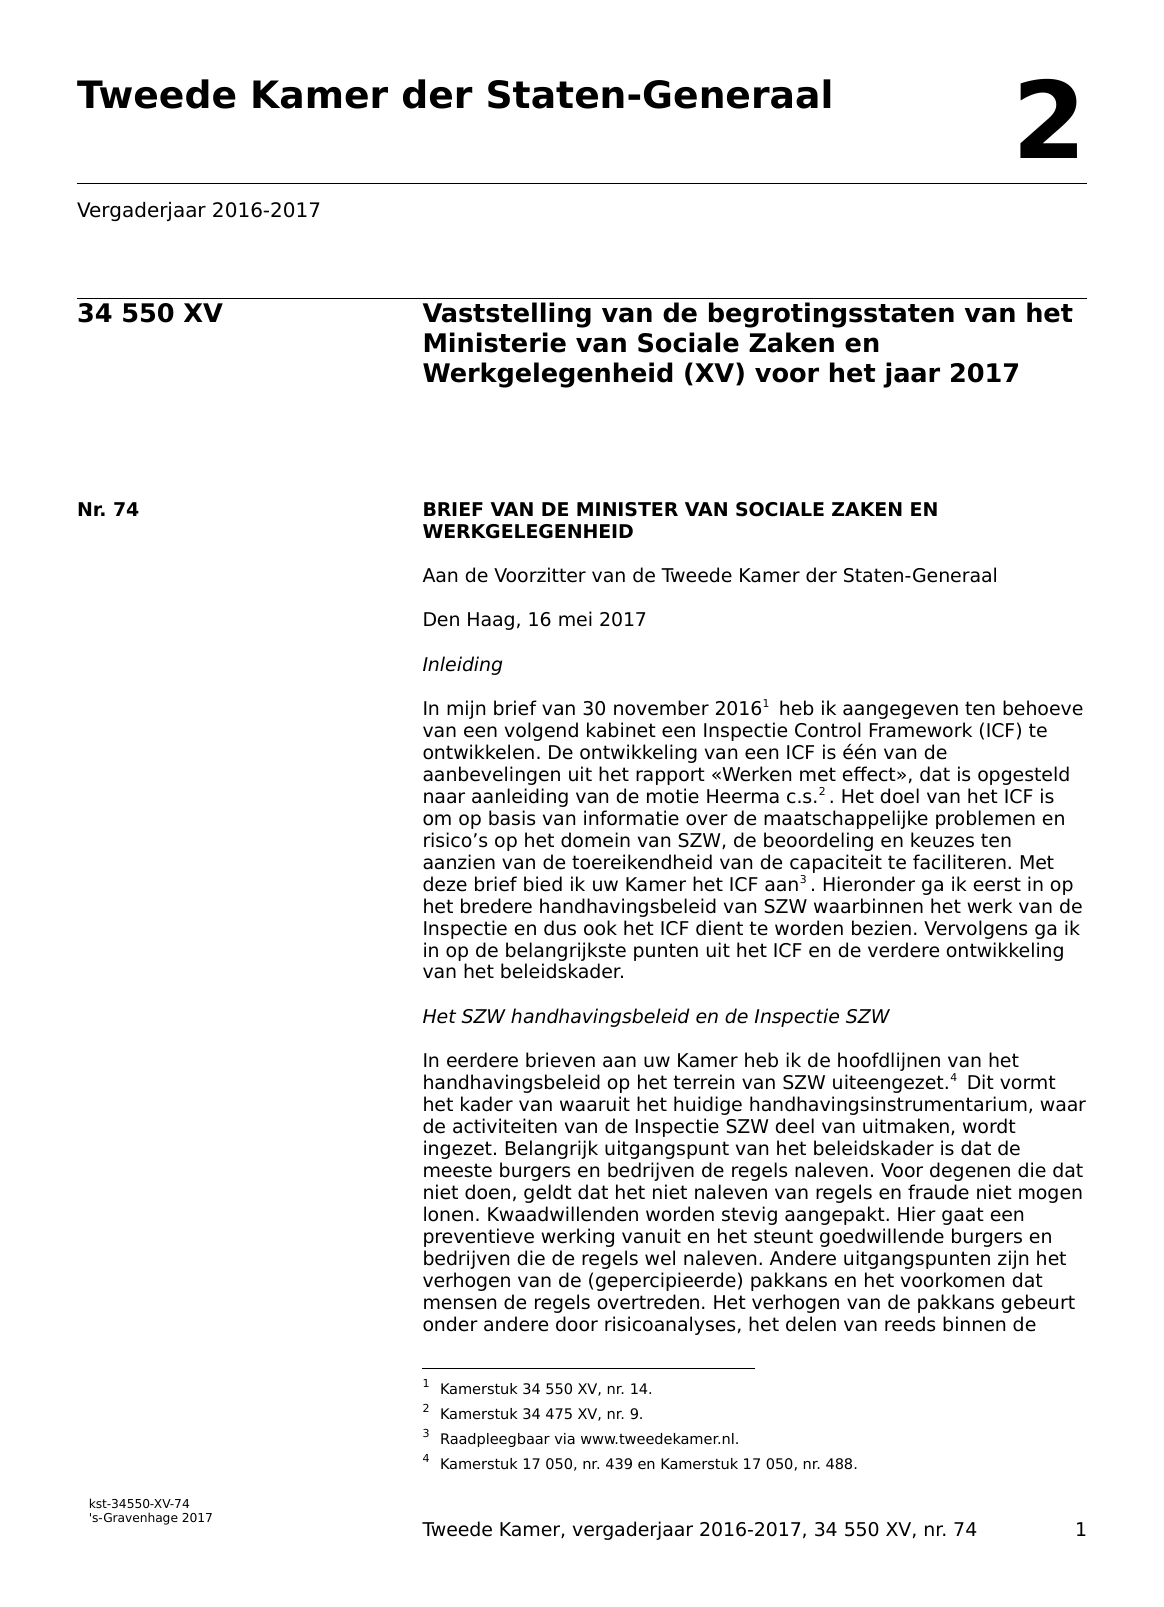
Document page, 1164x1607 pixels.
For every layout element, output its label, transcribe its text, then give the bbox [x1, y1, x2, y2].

text Raadpleegbaar via www.tweedekamer.nl. [422, 1427, 1087, 1449]
subtitle Het SZW handhavingsbeleid en de Inspectie SZW [422, 1006, 1087, 1028]
text Kamerstuk 34 475 XV, nr. 9. [422, 1402, 1087, 1424]
text In eerdere brieven aan uw Kamer heb ik de hoofdlijnen van het handhavingsbeleid op het terrein van SZW uiteengezet. Dit vormt het kader van waaruit het huidige handhavingsinstrumentarium, waar de activiteiten van de Inspectie SZW deel van uitmaken, wordt ingezet. Belangrijk uitgangspunt van het beleidskader is dat de meeste burgers en bedrijven de regels naleven. Voor degenen die dat niet doen, geldt dat het niet naleven van regels en fraude niet mogen lonen. Kwaadwillenden worden stevig aangepakt. Hier gaat een preventieve werking vanuit en het steunt goedwillende burgers en bedrijven die de regels wel naleven. Andere uitgangspunten zijn het verhogen van de (gepercipieerde) pakkans en het voorkomen dat mensen de regels overtreden. Het verhogen van de pakkans gebeurt onder andere door risicoanalyses, het delen van reeds binnen de [422, 1050, 1087, 1336]
text Den Haag, 16 mei 2017 [422, 609, 1087, 631]
text kst-34550-XV-74 [88, 1497, 323, 1511]
text 's-Gravenhage 2017 [88, 1511, 323, 1525]
subtitle Inleiding [422, 653, 1087, 676]
subtitle Nr. 74 BRIEF VAN DE MINISTER VAN SOCIALE ZAKEN EN WERKGELEGENHEID [77, 499, 1087, 543]
text Kamerstuk 17 050, nr. 439 en Kamerstuk 17 050, nr. 488. [422, 1452, 1087, 1474]
text Aan de Voorzitter van de Tweede Kamer der Staten-Generaal [422, 565, 1087, 587]
table_header 2 [886, 59, 1087, 183]
subtitle 34 550 XV Vaststelling van de begrotingsstaten van het Ministerie van Sociale Zaken en Werkgelegenheid (XV) voor het jaar 2017 [77, 299, 1087, 388]
table_cell Vergaderjaar 2016-2017 [77, 184, 1087, 298]
table_header Tweede Kamer der Staten-Generaal [77, 59, 886, 183]
text In mijn brief van 30 november 2016 heb ik aangegeven ten behoeve van een volgend kabinet een Inspectie Control Framework (ICF) te ontwikkelen. De ontwikkeling van een ICF is één van de aanbevelingen uit het rapport «Werken met effect», dat is opgesteld naar aanleiding van de motie Heerma c.s.. Het doel van het ICF is om op basis van informatie over de maatschappelijke problemen en risico’s op het domein van SZW, de beoordeling en keuzes ten aanzien van de toereikendheid van de capaciteit te faciliteren. Met deze brief bied ik uw Kamer het ICF aan. Hieronder ga ik eerst in op het bredere handhavingsbeleid van SZW waarbinnen het werk van de Inspectie en dus ook het ICF dient te worden bezien. Vervolgens ga ik in op de belangrijkste punten uit het ICF en de verdere ontwikkeling van het beleidskader. [422, 698, 1087, 983]
text Kamerstuk 34 550 XV, nr. 14. [422, 1377, 1087, 1399]
